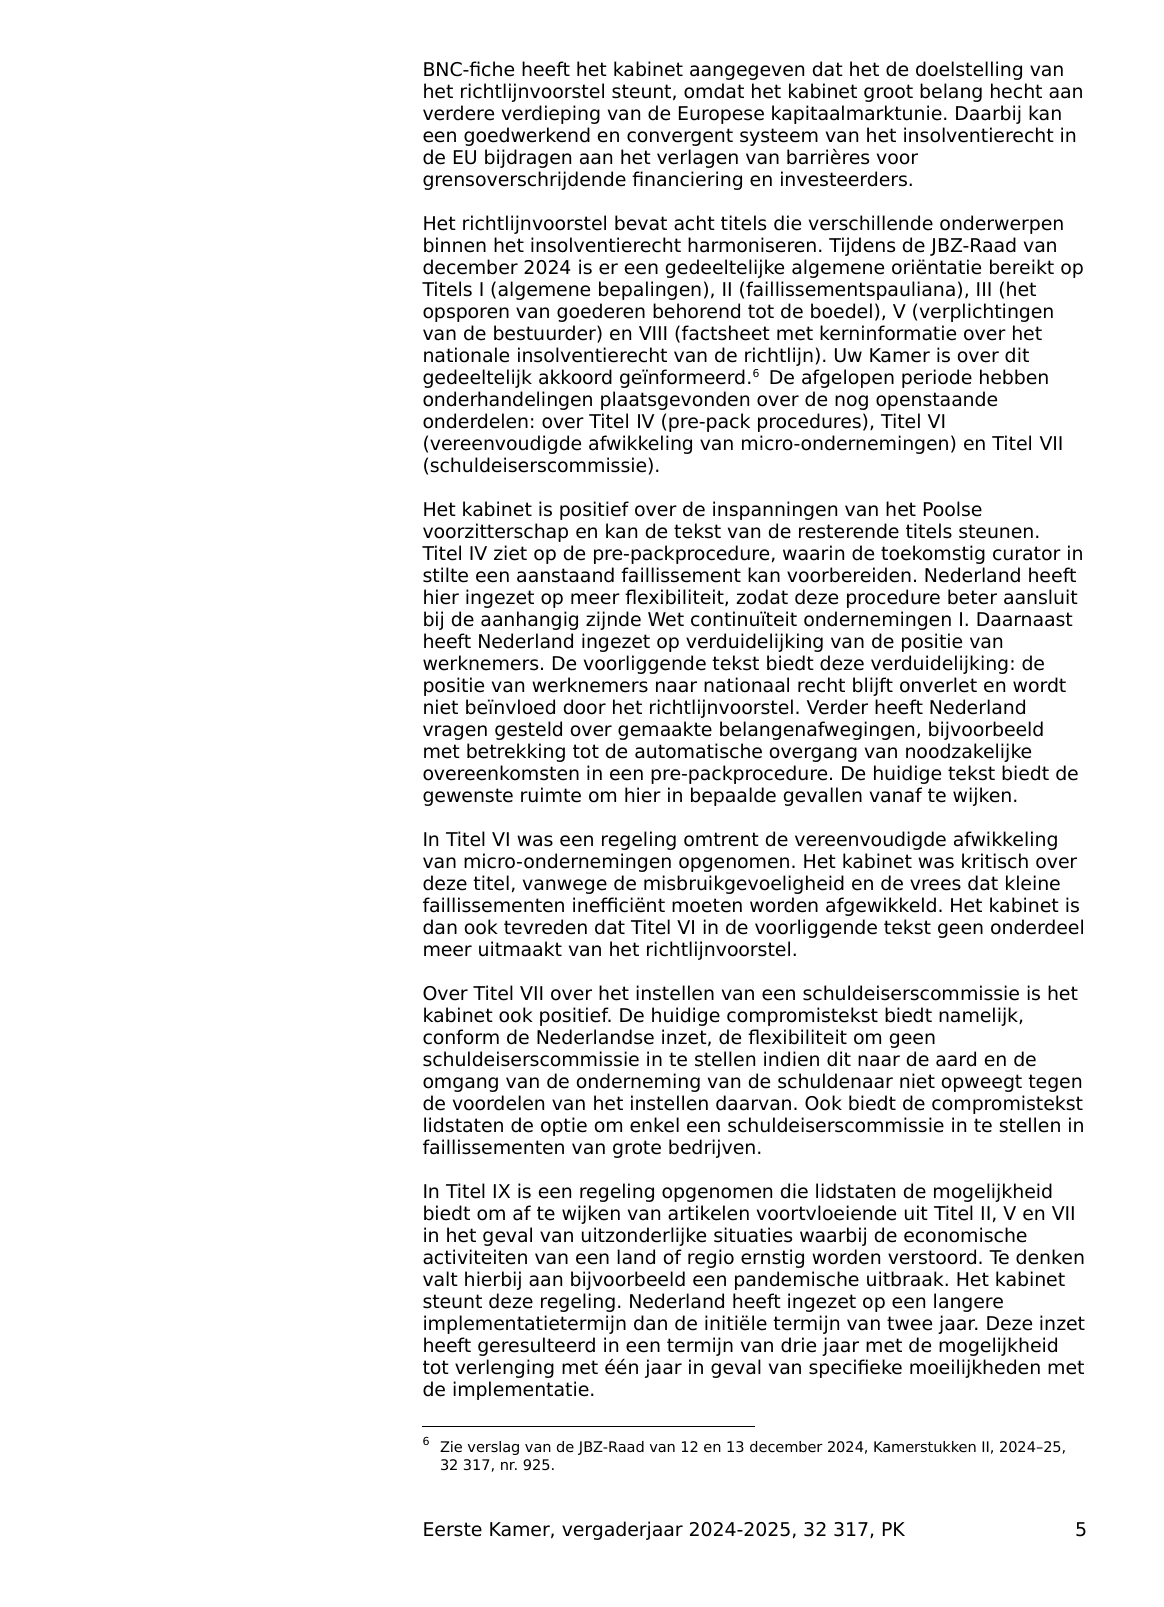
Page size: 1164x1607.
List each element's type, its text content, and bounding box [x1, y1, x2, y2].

text Het kabinet is positief over de inspanningen van het Poolse voorzitterschap en kan de tekst van de resterende titels steunen. Titel IV ziet op de pre-packprocedure, waarin de toekomstig curator in stilte een aanstaand faillissement kan voorbereiden. Nederland heeft hier ingezet op meer flexibiliteit, zodat deze procedure beter aansluit bij de aanhangig zijnde Wet continuïteit ondernemingen I. Daarnaast heeft Nederland ingezet op verduidelijking van de positie van werknemers. De voorliggende tekst biedt deze verduidelijking: de positie van werknemers naar nationaal recht blijft onverlet en wordt niet beïnvloed door het richtlijnvoorstel. Verder heeft Nederland vragen gesteld over gemaakte belangenafwegingen, bijvoorbeeld met betrekking tot de automatische overgang van noodzakelijke overeenkomsten in een pre-packprocedure. De huidige tekst biedt de gewenste ruimte om hier in bepaalde gevallen vanaf te wijken. [422, 499, 1087, 807]
text Het richtlijnvoorstel bevat acht titels die verschillende onderwerpen binnen het insolventierecht harmoniseren. Tijdens de JBZ-Raad van december 2024 is er een gedeeltelijke algemene oriëntatie bereikt op Titels I (algemene bepalingen), II (faillissementspauliana), III (het opsporen van goederen behorend tot de boedel), V (verplichtingen van de bestuurder) en VIII (factsheet met kerninformatie over het nationale insolventierecht van de richtlijn). Uw Kamer is over dit gedeeltelijk akkoord geïnformeerd. De afgelopen periode hebben onderhandelingen plaatsgevonden over de nog openstaande onderdelen: over Titel IV (pre-pack procedures), Titel VI (vereenvoudigde afwikkeling van micro-ondernemingen) en Titel VII (schuldeiserscommissie). [422, 213, 1087, 477]
text In Titel IX is een regeling opgenomen die lidstaten de mogelijkheid biedt om af te wijken van artikelen voortvloeiende uit Titel II, V en VII in het geval van uitzonderlijke situaties waarbij de economische activiteiten van een land of regio ernstig worden verstoord. Te denken valt hierbij aan bijvoorbeeld een pandemische uitbraak. Het kabinet steunt deze regeling. Nederland heeft ingezet op een langere implementatietermijn dan de initiële termijn van twee jaar. Deze inzet heeft geresulteerd in een termijn van drie jaar met de mogelijkheid tot verlenging met één jaar in geval van specifieke moeilijkheden met de implementatie. [422, 1181, 1087, 1401]
text BNC-fiche heeft het kabinet aangegeven dat het de doelstelling van het richtlijnvoorstel steunt, omdat het kabinet groot belang hecht aan verdere verdieping van de Europese kapitaalmarktunie. Daarbij kan een goedwerkend en convergent systeem van het insolventierecht in de EU bijdragen aan het verlagen van barrières voor grensoverschrijdende financiering en investeerders. [422, 59, 1087, 191]
text In Titel VI was een regeling omtrent de vereenvoudigde afwikkeling van micro-ondernemingen opgenomen. Het kabinet was kritisch over deze titel, vanwege de misbruikgevoeligheid en de vrees dat kleine faillissementen inefficiënt moeten worden afgewikkeld. Het kabinet is dan ook tevreden dat Titel VI in de voorliggende tekst geen onderdeel meer uitmaakt van het richtlijnvoorstel. [422, 829, 1087, 961]
text Over Titel VII over het instellen van een schuldeiserscommissie is het kabinet ook positief. De huidige compromistekst biedt namelijk, conform de Nederlandse inzet, de flexibiliteit om geen schuldeiserscommissie in te stellen indien dit naar de aard en de omgang van de onderneming van de schuldenaar niet opweegt tegen de voordelen van het instellen daarvan. Ook biedt de compromistekst lidstaten de optie om enkel een schuldeiserscommissie in te stellen in faillissementen van grote bedrijven. [422, 983, 1087, 1159]
text Zie verslag van de JBZ-Raad van 12 en 13 december 2024, Kamerstukken II, 2024–25, 32 317, nr. 925. [422, 1435, 1087, 1474]
